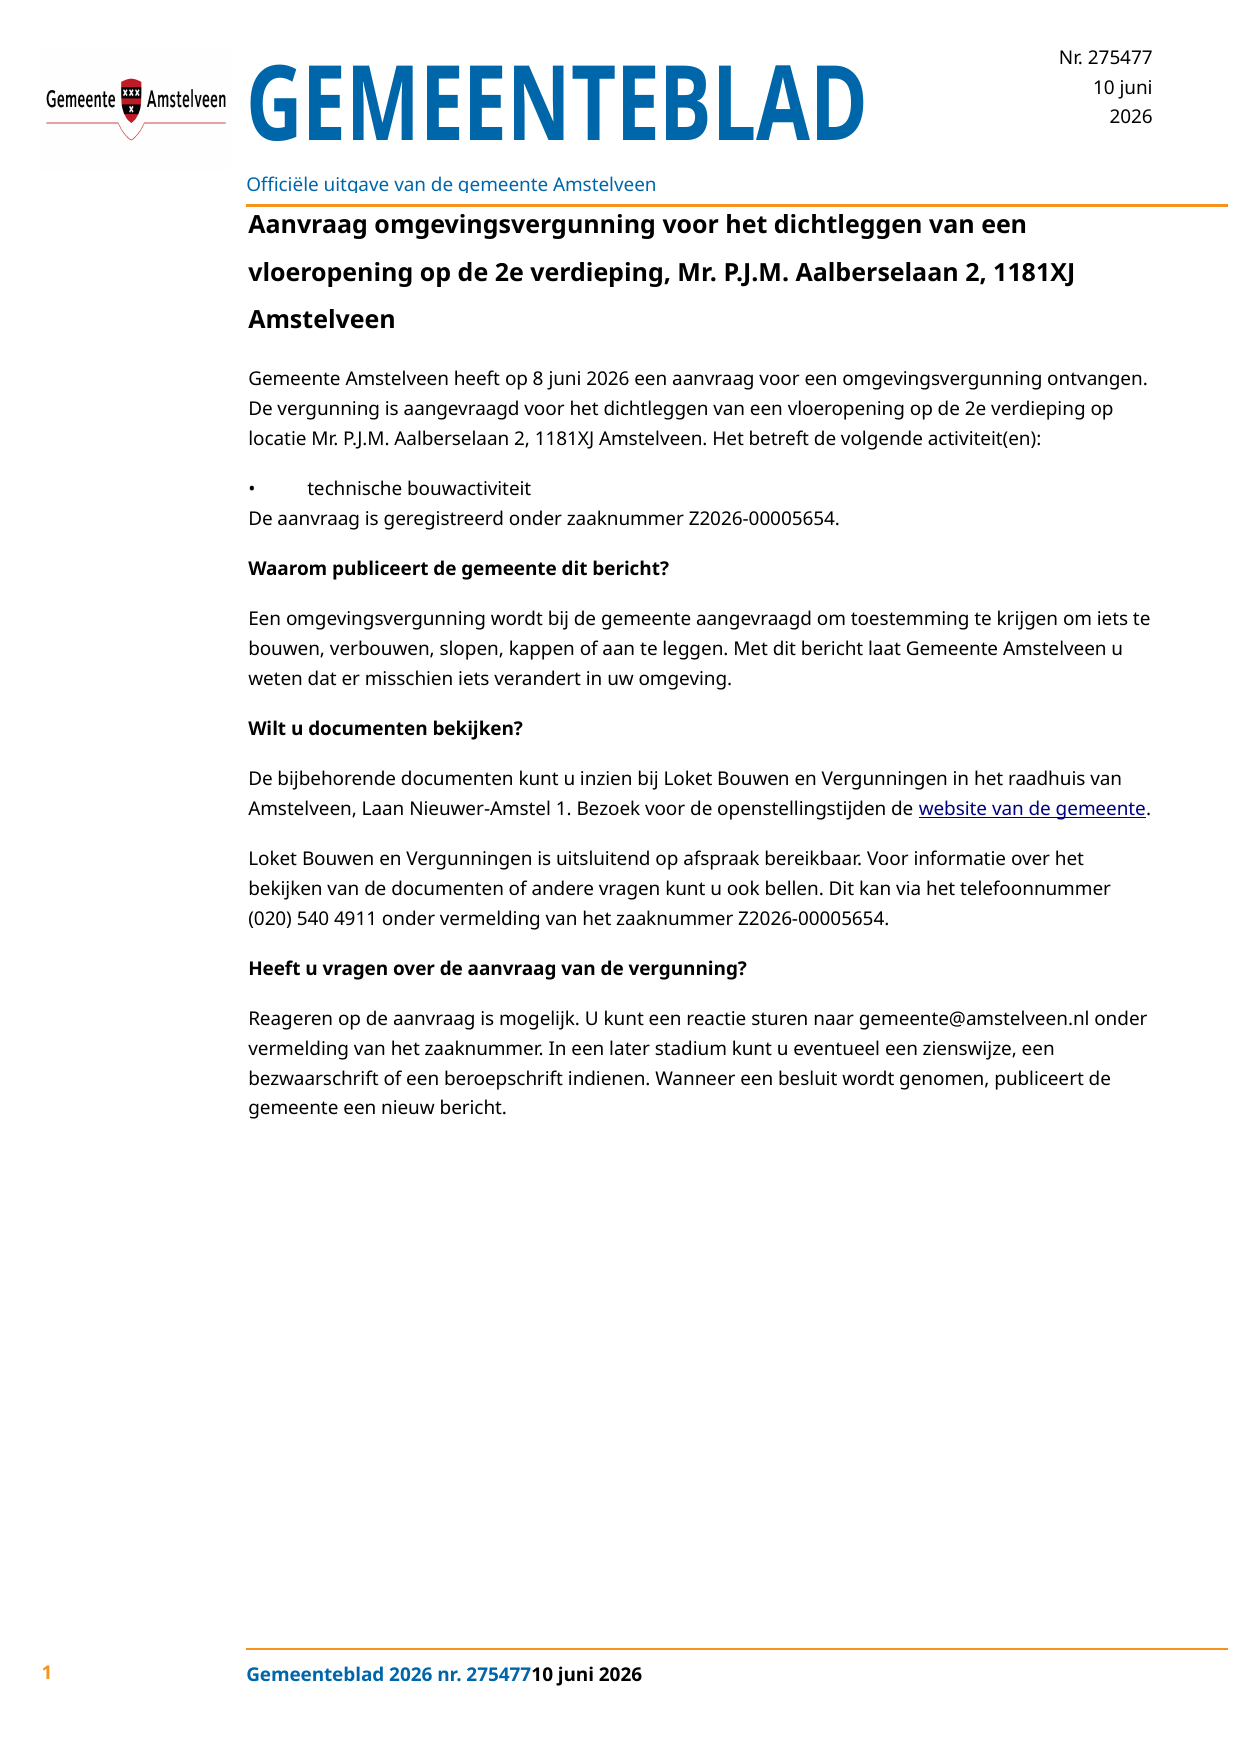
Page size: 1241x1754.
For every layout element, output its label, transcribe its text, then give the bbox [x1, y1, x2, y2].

text Wilt u documenten bekijken? [248, 715, 1152, 741]
text Loket Bouwen en Vergunningen is uitsluitend op afspraak bereikbaar. Voor informatie over het bekijken van de documenten of andere vragen kunt u ook bellen. Dit kan via het telefoonnummer (020) 540 4911 onder vermelding van het zaaknummer Z2026-00005654. [248, 846, 1152, 930]
list technische bouwactiviteit [248, 475, 1152, 501]
text Aanvraag omgevingsvergunning voor het dichtleggen van een vloeropening op de 2e verdieping, Mr. P.J.M. Aalberselaan 2, 1181XJ Amstelveen [248, 207, 1152, 336]
text Een omgevingsvergunning wordt bij de gemeente aangevraagd om toestemming te krijgen om iets te bouwen, verbouwen, slopen, kappen of aan te leggen. Met dit bericht laat Gemeente Amstelveen u weten dat er misschien iets verandert in uw omgeving. [248, 606, 1152, 690]
text Gemeente Amstelveen heeft op 8 juni 2026 een aanvraag voor een omgevingsvergunning ontvangen. De vergunning is aangevraagd voor het dichtleggen van een vloeropening op de 2e verdieping op locatie Mr. P.J.M. Aalberselaan 2, 1181XJ Amstelveen. Het betreft de volgende activiteit(en): [248, 366, 1152, 450]
text Heeft u vragen over de aanvraag van de vergunning? [248, 955, 1152, 981]
text De aanvraag is geregistreerd onder zaaknummer Z2026-00005654. [248, 505, 1152, 530]
text Reageren op de aanvraag is mogelijk. U kunt een reactie sturen naar gemeente@amstelveen.nl onder vermelding van het zaaknummer. In een later stadium kunt u eventueel een zienswijze, een bezwaarschrift of een beroepschrift indienen. Wanneer een besluit wordt genomen, publiceert de gemeente een nieuw bericht. [248, 1006, 1152, 1120]
text Waarom publiceert de gemeente dit bericht? [248, 555, 1152, 581]
picture [41, 47, 231, 172]
text De bijbehorende documenten kunt u inzien bij Loket Bouwen en Vergunningen in het raadhuis van Amstelveen, Laan Nieuwer-Amstel 1. Bezoek voor de openstellingstijden de website van de gemeente. [248, 766, 1152, 821]
